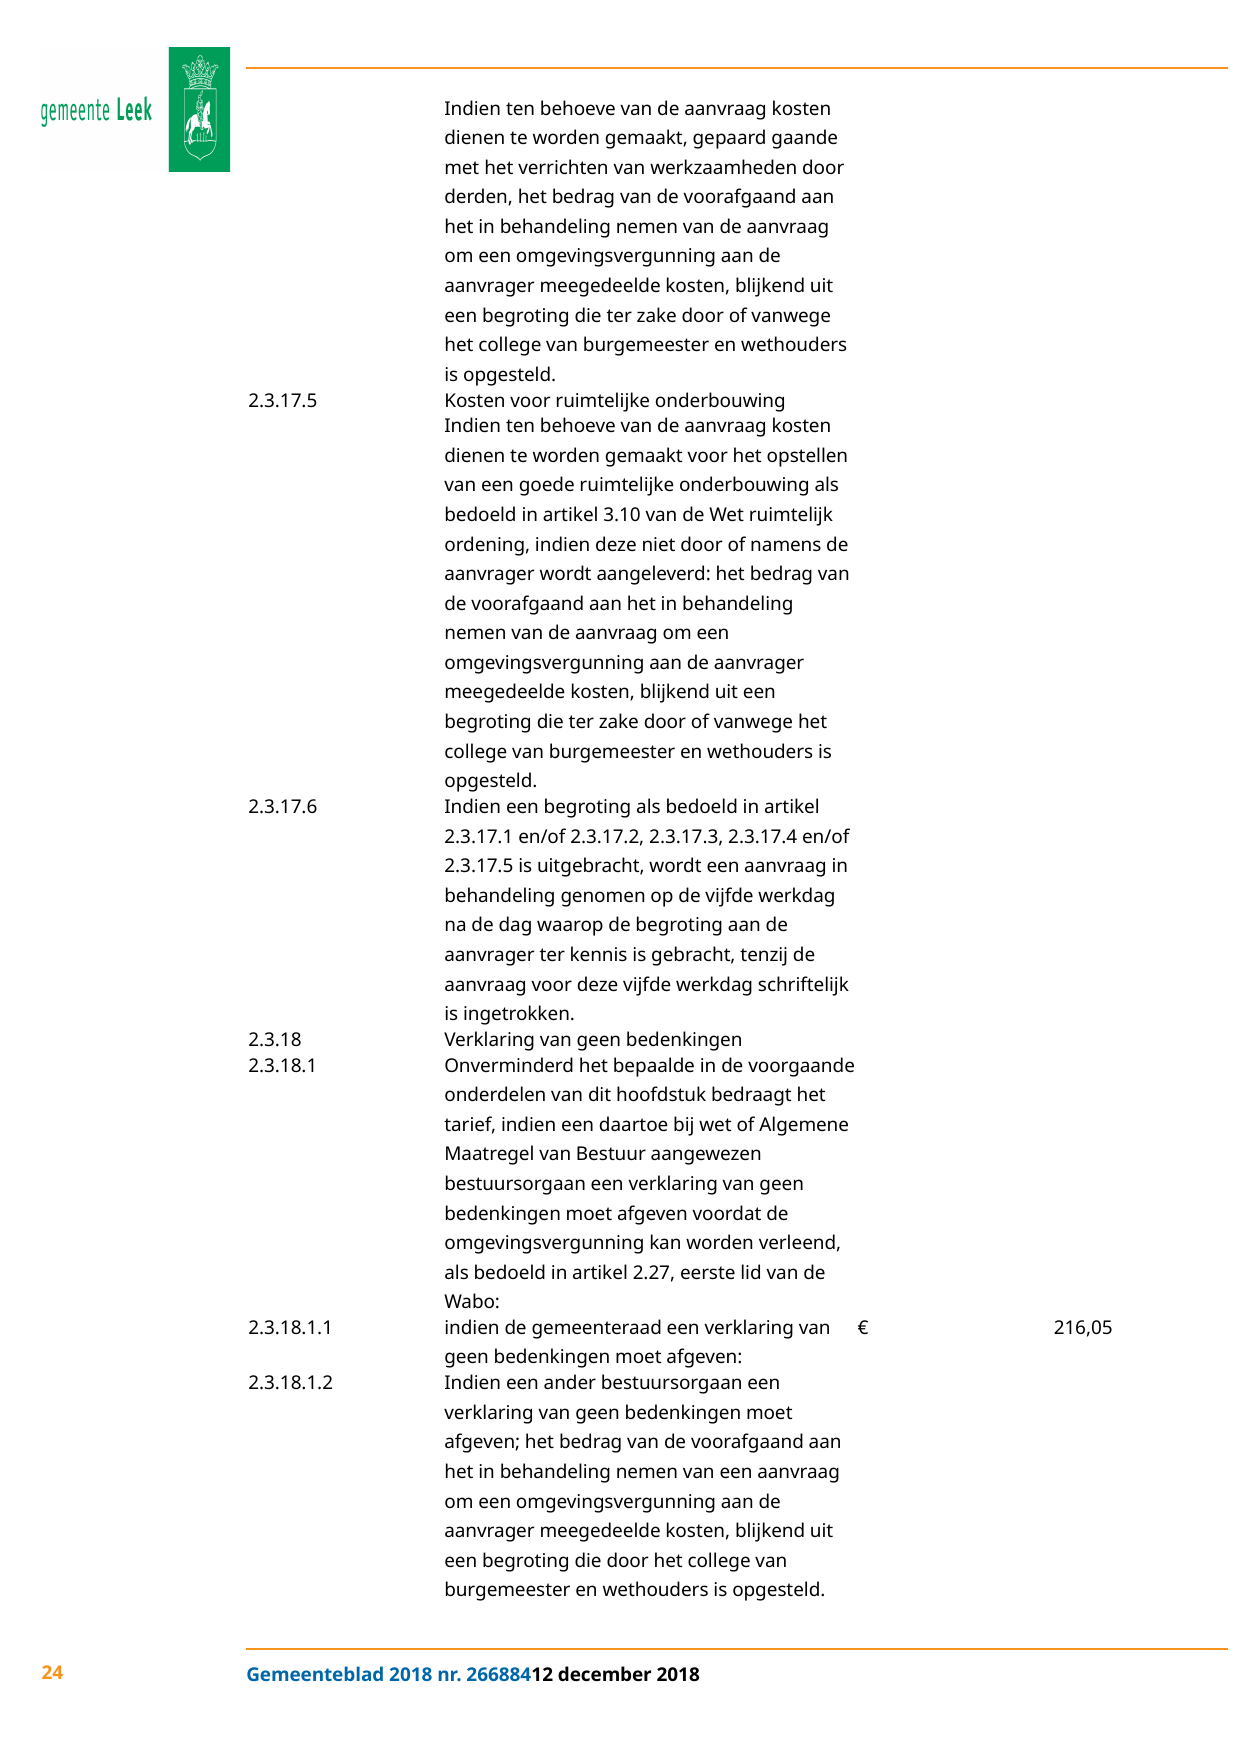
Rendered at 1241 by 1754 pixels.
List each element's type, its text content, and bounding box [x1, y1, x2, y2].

table_cell [858, 1052, 1053, 1314]
table_cell [1054, 1052, 1152, 1314]
table_cell [1054, 793, 1152, 1026]
table_cell [858, 1370, 1053, 1602]
table_cell 2.3.17.6 [248, 793, 444, 1026]
table_cell [858, 95, 1053, 387]
table_cell Indien een ander bestuursorgaan een verklaring van geen bedenkingen moet afgeven; het bedrag van de voorafgaand aan het in behandeling nemen van een aanvraag om een omgevingsvergunning aan de aanvrager meegedeelde kosten, blijkend uit een begroting die door het college van burgemeester en wethouders is opgesteld. [444, 1370, 857, 1602]
table_cell 216,05 [1054, 1314, 1152, 1369]
table_cell indien de gemeenteraad een verklaring van geen bedenkingen moet afgeven: [444, 1314, 857, 1369]
table_cell [858, 413, 1053, 793]
table_cell [1054, 95, 1152, 387]
picture [41, 47, 231, 172]
table_cell 2.3.18.1.1 [248, 1314, 444, 1369]
table_cell Indien ten behoeve van de aanvraag kosten dienen te worden gemaakt, gepaard gaande met het verrichten van werkzaamheden door derden, het bedrag van de voorafgaand aan het in behandeling nemen van de aanvraag om een omgevingsvergunning aan de aanvrager meegedeelde kosten, blijkend uit een begroting die ter zake door of vanwege het college van burgemeester en wethouders is opgesteld. [444, 95, 857, 387]
table_cell Kosten voor ruimtelijke onderbouwing [444, 387, 857, 412]
table_cell 2.3.18.1.2 [248, 1370, 444, 1602]
table_cell [858, 387, 1053, 412]
table_cell € [858, 1314, 1053, 1369]
table_cell 2.3.17.5 [248, 387, 444, 412]
table_cell [1054, 387, 1152, 412]
table_cell [1054, 413, 1152, 793]
table_cell 2.3.18.1 [248, 1052, 444, 1314]
table_cell [248, 413, 444, 793]
table_cell 2.3.18 [248, 1026, 444, 1052]
table_cell Verklaring van geen bedenkingen [444, 1026, 857, 1052]
table_cell Onverminderd het bepaalde in de voorgaande onderdelen van dit hoofdstuk bedraagt het tarief, indien een daartoe bij wet of Algemene Maatregel van Bestuur aangewezen bestuursorgaan een verklaring van geen bedenkingen moet afgeven voordat de omgevingsvergunning kan worden verleend, als bedoeld in artikel 2.27, eerste lid van de Wabo: [444, 1052, 857, 1314]
table_cell [1054, 1026, 1152, 1052]
table_cell [858, 1026, 1053, 1052]
table_cell [858, 793, 1053, 1026]
table_cell [248, 95, 444, 387]
table_cell Indien een begroting als bedoeld in artikel 2.3.17.1 en/of 2.3.17.2, 2.3.17.3, 2.3.17.4 en/of 2.3.17.5 is uitgebracht, wordt een aanvraag in behandeling genomen op de vijfde werkdag na de dag waarop de begroting aan de aanvrager ter kennis is gebracht, tenzij de aanvraag voor deze vijfde werkdag schriftelijk is ingetrokken. [444, 793, 857, 1026]
table_cell Indien ten behoeve van de aanvraag kosten dienen te worden gemaakt voor het opstellen van een goede ruimtelijke onderbouwing als bedoeld in artikel 3.10 van de Wet ruimtelijk ordening, indien deze niet door of namens de aanvrager wordt aangeleverd: het bedrag van de voorafgaand aan het in behandeling nemen van de aanvraag om een omgevingsvergunning aan de aanvrager meegedeelde kosten, blijkend uit een begroting die ter zake door of vanwege het college van burgemeester en wethouders is opgesteld. [444, 413, 857, 793]
table_cell [1054, 1370, 1152, 1602]
